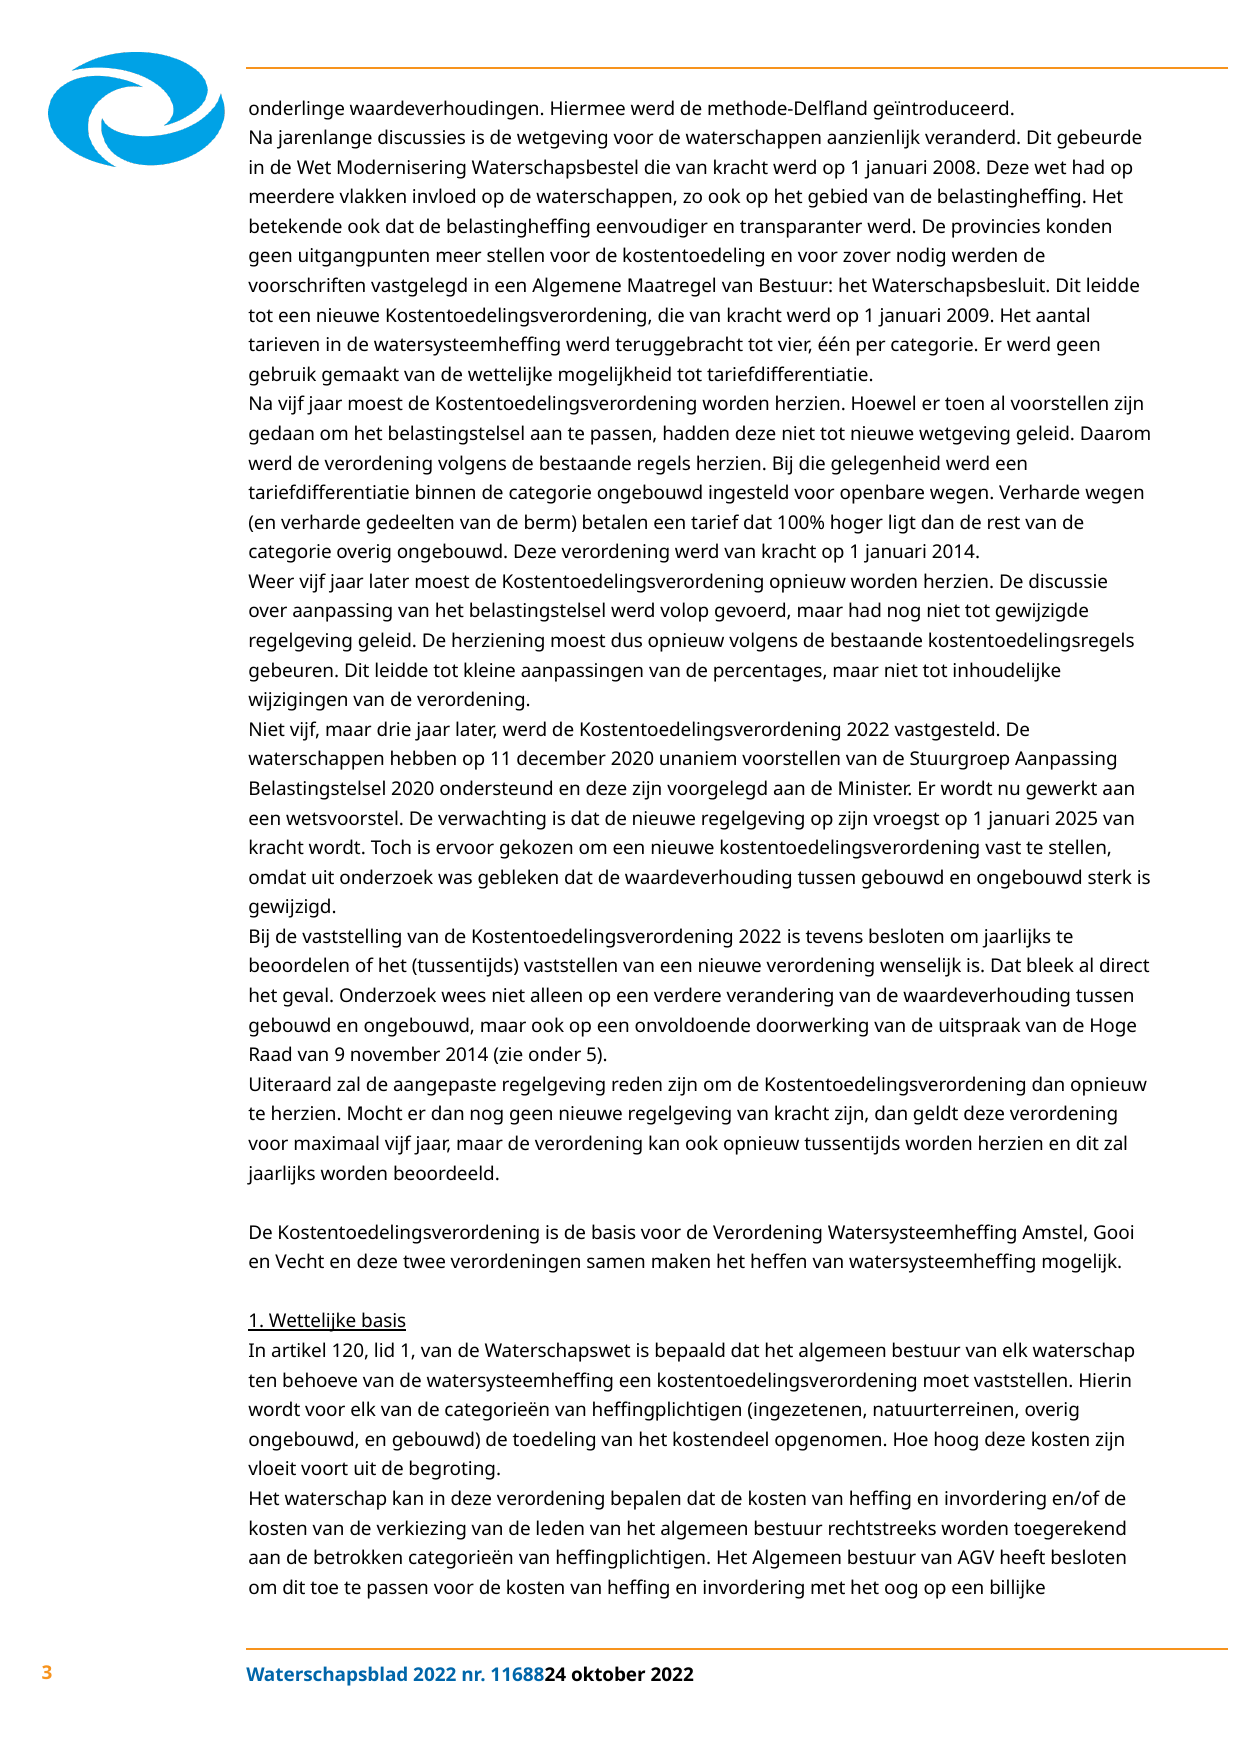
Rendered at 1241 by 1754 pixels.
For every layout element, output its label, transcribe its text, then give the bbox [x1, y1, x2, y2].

text Bij de vaststelling van de Kostentoedelingsverordening 2022 is tevens besloten om jaarlijks te beoordelen of het (tussentijds) vaststellen van een nieuwe verordening wenselijk is. Dat bleek al direct het geval. Onderzoek wees niet alleen op een verdere verandering van de waardeverhouding tussen gebouwd en ongebouwd, maar ook op een onvoldoende doorwerking van de uitspraak van de Hoge Raad van 9 november 2014 (zie onder 5). [248, 923, 1152, 1067]
text In artikel 120, lid 1, van de Waterschapswet is bepaald dat het algemeen bestuur van elk waterschap ten behoeve van de watersysteemheffing een kostentoedelingsverordening moet vaststellen. Hierin wordt voor elk van de categorieën van heffingplichtigen (ingezetenen, natuurterreinen, overig ongebouwd, en gebouwd) de toedeling van het kostendeel opgenomen. Hoe hoog deze kosten zijn vloeit voort uit de begroting. [248, 1337, 1152, 1481]
text onderlinge waardeverhoudingen. Hiermee werd de methode-Delfland geïntroduceerd. [248, 95, 1152, 121]
text Weer vijf jaar later moest de Kostentoedelingsverordening opnieuw worden herzien. De discussie over aanpassing van het belastingstelsel werd volop gevoerd, maar had nog niet tot gewijzigde regelgeving geleid. De herziening moest dus opnieuw volgens de bestaande kostentoedelingsregels gebeuren. Dit leidde tot kleine aanpassingen van de percentages, maar niet tot inhoudelijke wijzigingen van de verordening. [248, 568, 1152, 712]
text Niet vijf, maar drie jaar later, werd de Kostentoedelingsverordening 2022 vastgesteld. De waterschappen hebben op 11 december 2020 unaniem voorstellen van de Stuurgroep Aanpassing Belastingstelsel 2020 ondersteund en deze zijn voorgelegd aan de Minister. Er wordt nu gewerkt aan een wetsvoorstel. De verwachting is dat de nieuwe regelgeving op zijn vroegst op 1 januari 2025 van kracht wordt. Toch is ervoor gekozen om een nieuwe kostentoedelingsverordening vast te stellen, omdat uit onderzoek was gebleken dat de waardeverhouding tussen gebouwd en ongebouwd sterk is gewijzigd. [248, 716, 1152, 919]
text Uiteraard zal de aangepaste regelgeving reden zijn om de Kostentoedelingsverordening dan opnieuw te herzien. Mocht er dan nog geen nieuwe regelgeving van kracht zijn, dan geldt deze verordening voor maximaal vijf jaar, maar de verordening kan ook opnieuw tussentijds worden herzien en dit zal jaarlijks worden beoordeeld. [248, 1071, 1152, 1186]
text Het waterschap kan in deze verordening bepalen dat de kosten van heffing en invordering en/of de kosten van de verkiezing van de leden van het algemeen bestuur rechtstreeks worden toegerekend aan de betrokken categorieën van heffingplichtigen. Het Algemeen bestuur van AGV heeft besloten om dit toe te passen voor de kosten van heffing en invordering met het oog op een billijke [248, 1485, 1152, 1600]
text Na vijf jaar moest de Kostentoedelingsverordening worden herzien. Hoewel er toen al voorstellen zijn gedaan om het belastingstelsel aan te passen, hadden deze niet tot nieuwe wetgeving geleid. Daarom werd de verordening volgens de bestaande regels herzien. Bij die gelegenheid werd een tariefdifferentiatie binnen de categorie ongebouwd ingesteld voor openbare wegen. Verharde wegen (en verharde gedeelten van de berm) betalen een tarief dat 100% hoger ligt dan de rest van de categorie overig ongebouwd. Deze verordening werd van kracht op 1 januari 2014. [248, 391, 1152, 564]
text 1. Wettelijke basis [248, 1308, 1152, 1333]
text De Kostentoedelingsverordening is de basis voor de Verordening Watersysteemheffing Amstel, Gooi en Vecht en deze twee verordeningen samen maken het heffen van watersysteemheffing mogelijk. [248, 1219, 1152, 1274]
text Na jarenlange discussies is de wetgeving voor de waterschappen aanzienlijk veranderd. Dit gebeurde in de Wet Modernisering Waterschapsbestel die van kracht werd op 1 januari 2008. Deze wet had op meerdere vlakken invloed op de waterschappen, zo ook op het gebied van de belastingheffing. Het betekende ook dat de belastingheffing eenvoudiger en transparanter werd. De provincies konden geen uitgangpunten meer stellen voor de kostentoedeling en voor zover nodig werden de voorschriften vastgelegd in een Algemene Maatregel van Bestuur: het Waterschapsbesluit. Dit leidde tot een nieuwe Kostentoedelingsverordening, die van kracht werd op 1 januari 2009. Het aantal tarieven in de watersysteemheffing werd teruggebracht tot vier, één per categorie. Er werd geen gebruik gemaakt van de wettelijke mogelijkheid tot tariefdifferentiatie. [248, 124, 1152, 387]
picture [41, 47, 231, 172]
